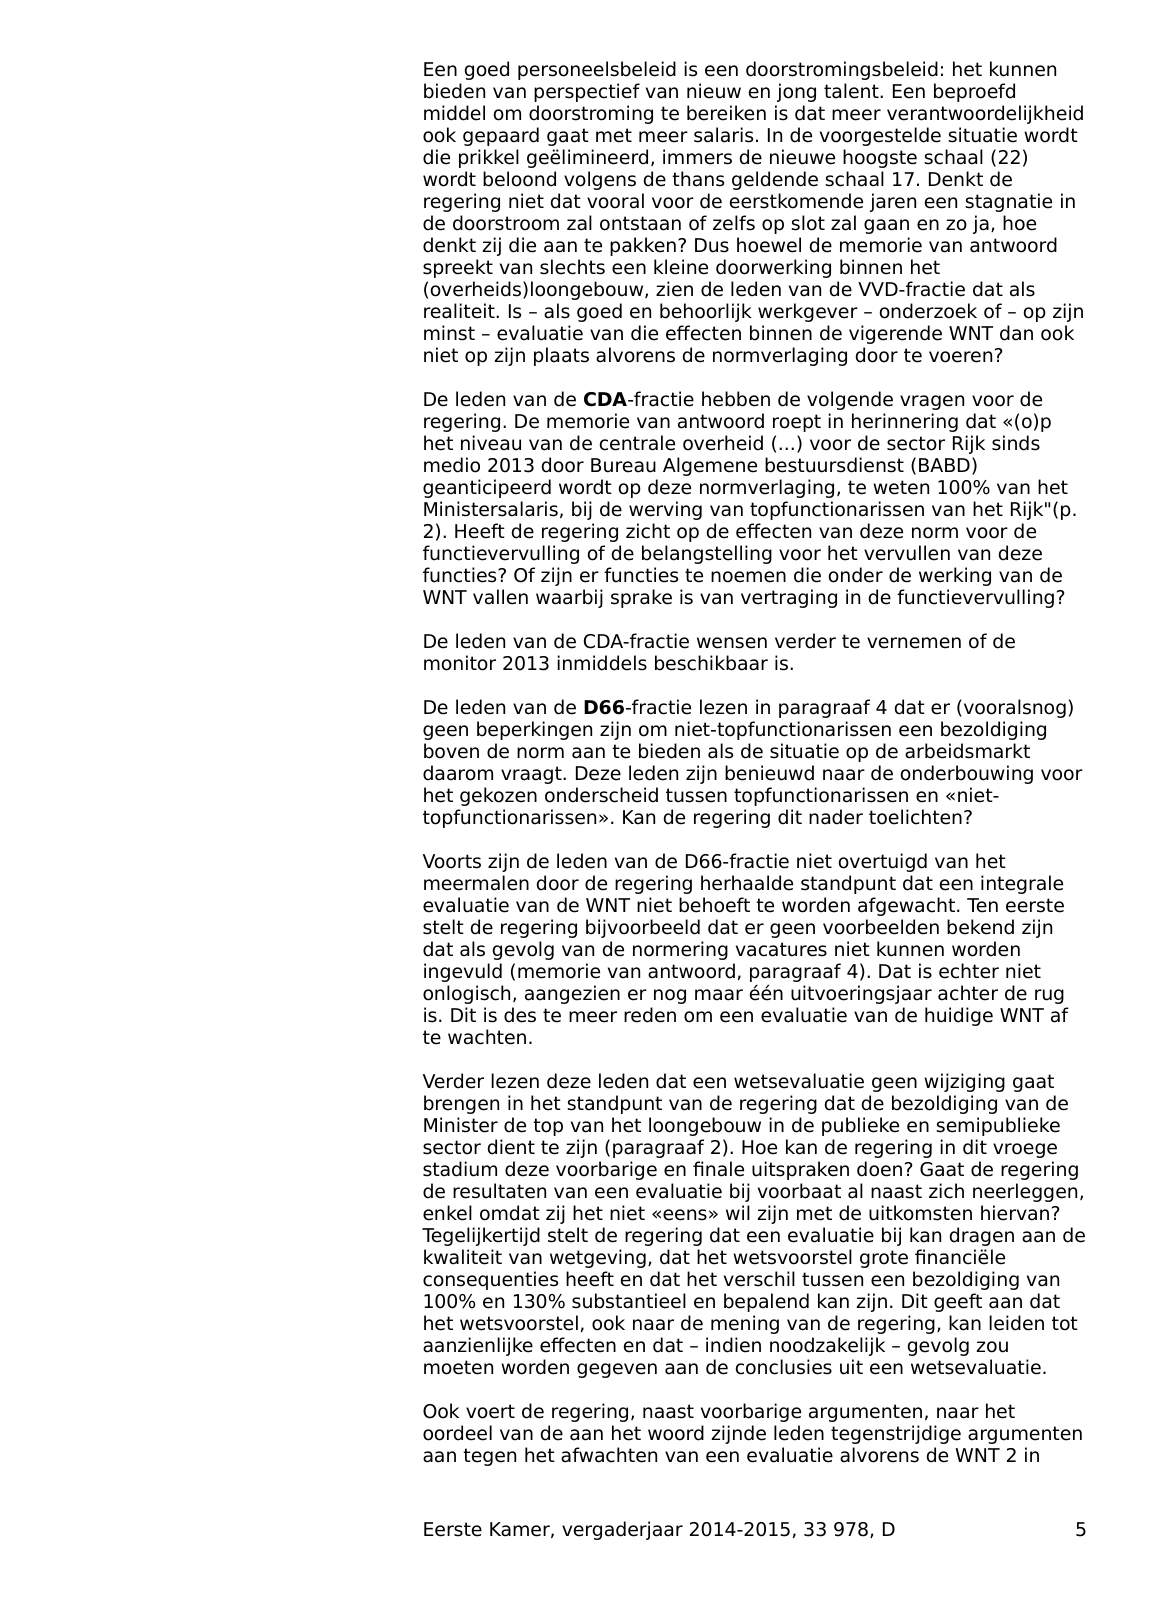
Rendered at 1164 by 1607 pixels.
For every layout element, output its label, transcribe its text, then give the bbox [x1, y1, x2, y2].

text De leden van de CDA-fractie hebben de volgende vragen voor de regering. De memorie van antwoord roept in herinnering dat «(o)p het niveau van de centrale overheid (...) voor de sector Rijk sinds medio 2013 door Bureau Algemene bestuursdienst (BABD) geanticipeerd wordt op deze normverlaging, te weten 100% van het Ministersalaris, bij de werving van topfunctionarissen van het Rijk"(p. 2). Heeft de regering zicht op de effecten van deze norm voor de functievervulling of de belangstelling voor het vervullen van deze functies? Of zijn er functies te noemen die onder de werking van de WNT vallen waarbij sprake is van vertraging in de functievervulling? [422, 389, 1087, 609]
text Een goed personeelsbeleid is een doorstromingsbeleid: het kunnen bieden van perspectief van nieuw en jong talent. Een beproefd middel om doorstroming te bereiken is dat meer verantwoordelijkheid ook gepaard gaat met meer salaris. In de voorgestelde situatie wordt die prikkel geëlimineerd, immers de nieuwe hoogste schaal (22) wordt beloond volgens de thans geldende schaal 17. Denkt de regering niet dat vooral voor de eerstkomende jaren een stagnatie in de doorstroom zal ontstaan of zelfs op slot zal gaan en zo ja, hoe denkt zij die aan te pakken? Dus hoewel de memorie van antwoord spreekt van slechts een kleine doorwerking binnen het (overheids)loongebouw, zien de leden van de VVD-fractie dat als realiteit. Is – als goed en behoorlijk werkgever – onderzoek of – op zijn minst – evaluatie van die effecten binnen de vigerende WNT dan ook niet op zijn plaats alvorens de normverlaging door te voeren? [422, 59, 1087, 367]
text Ook voert de regering, naast voorbarige argumenten, naar het oordeel van de aan het woord zijnde leden tegenstrijdige argumenten aan tegen het afwachten van een evaluatie alvorens de WNT 2 in [422, 1401, 1087, 1467]
text De leden van de D66-fractie lezen in paragraaf 4 dat er (vooralsnog) geen beperkingen zijn om niet-topfunctionarissen een bezoldiging boven de norm aan te bieden als de situatie op de arbeidsmarkt daarom vraagt. Deze leden zijn benieuwd naar de onderbouwing voor het gekozen onderscheid tussen topfunctionarissen en «niet-topfunctionarissen». Kan de regering dit nader toelichten? [422, 697, 1087, 829]
text De leden van de CDA-fractie wensen verder te vernemen of de monitor 2013 inmiddels beschikbaar is. [422, 631, 1087, 675]
text Verder lezen deze leden dat een wetsevaluatie geen wijziging gaat brengen in het standpunt van de regering dat de bezoldiging van de Minister de top van het loongebouw in de publieke en semipublieke sector dient te zijn (paragraaf 2). Hoe kan de regering in dit vroege stadium deze voorbarige en finale uitspraken doen? Gaat de regering de resultaten van een evaluatie bij voorbaat al naast zich neerleggen, enkel omdat zij het niet «eens» wil zijn met de uitkomsten hiervan? Tegelijkertijd stelt de regering dat een evaluatie bij kan dragen aan de kwaliteit van wetgeving, dat het wetsvoorstel grote financiële consequenties heeft en dat het verschil tussen een bezoldiging van 100% en 130% substantieel en bepalend kan zijn. Dit geeft aan dat het wetsvoorstel, ook naar de mening van de regering, kan leiden tot aanzienlijke effecten en dat – indien noodzakelijk – gevolg zou moeten worden gegeven aan de conclusies uit een wetsevaluatie. [422, 1071, 1087, 1379]
text Voorts zijn de leden van de D66-fractie niet overtuigd van het meermalen door de regering herhaalde standpunt dat een integrale evaluatie van de WNT niet behoeft te worden afgewacht. Ten eerste stelt de regering bijvoorbeeld dat er geen voorbeelden bekend zijn dat als gevolg van de normering vacatures niet kunnen worden ingevuld (memorie van antwoord, paragraaf 4). Dat is echter niet onlogisch, aangezien er nog maar één uitvoeringsjaar achter de rug is. Dit is des te meer reden om een evaluatie van de huidige WNT af te wachten. [422, 851, 1087, 1049]
